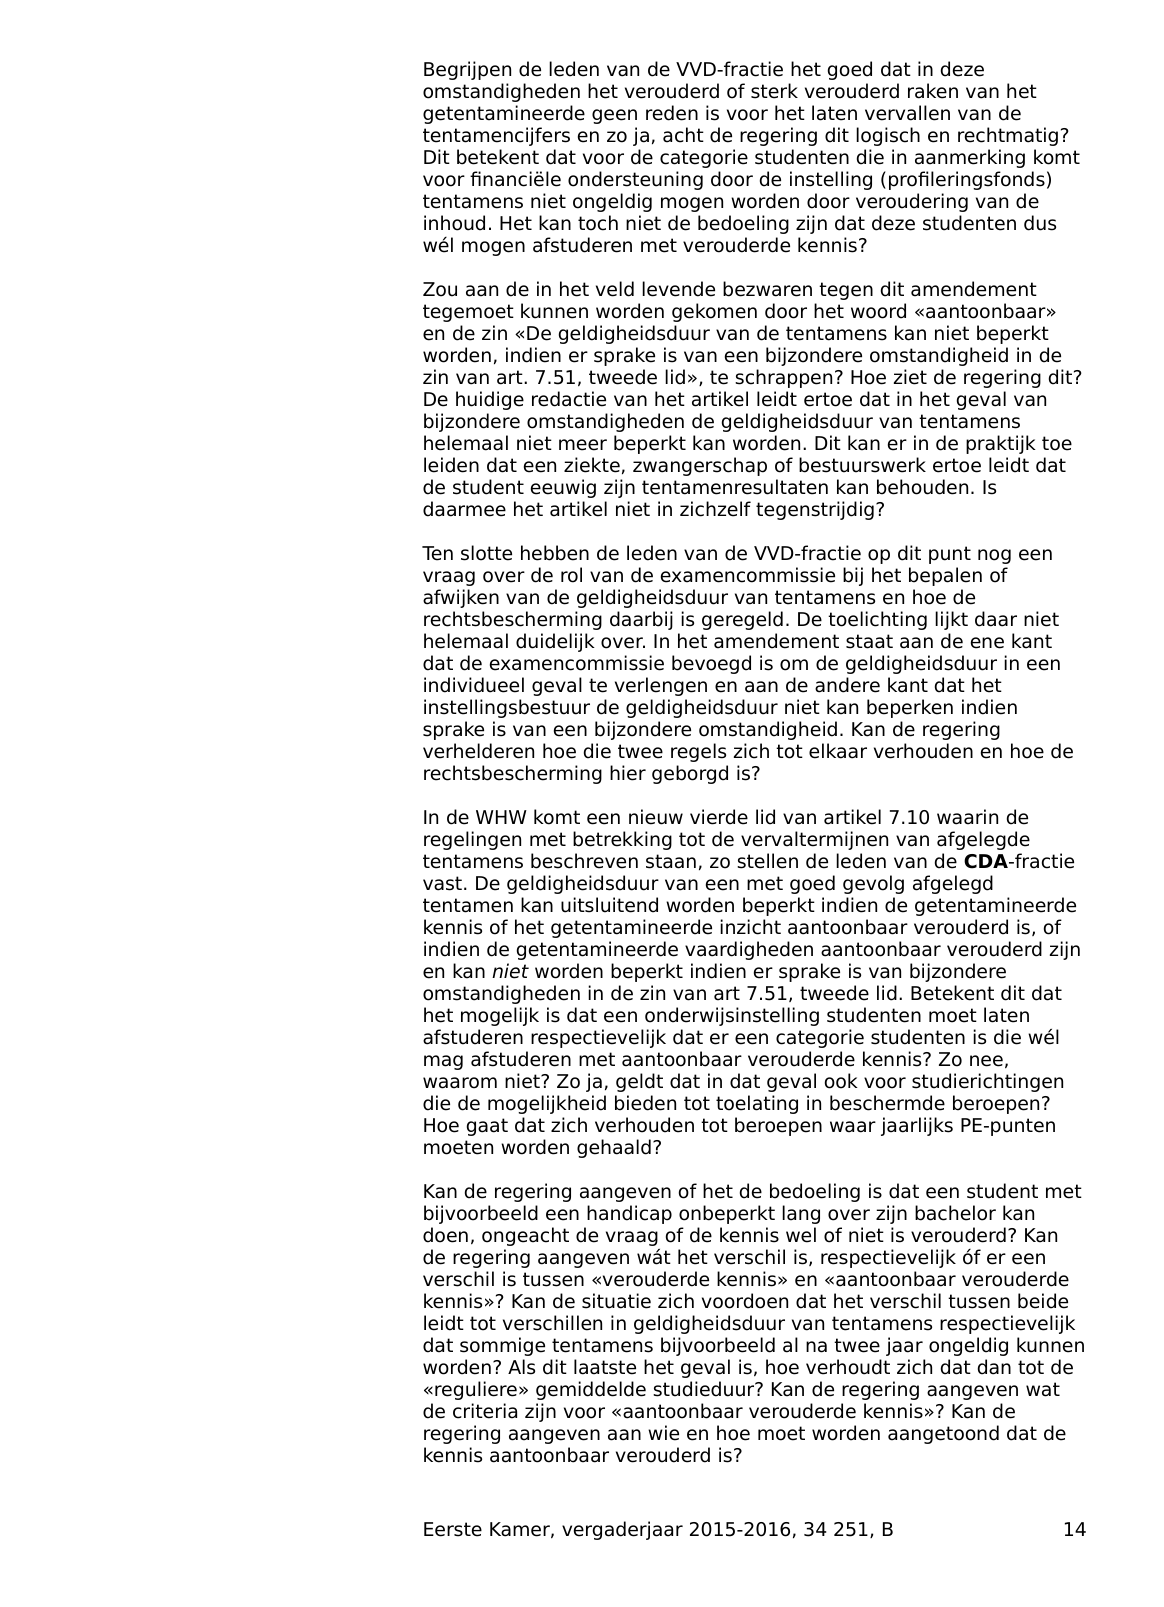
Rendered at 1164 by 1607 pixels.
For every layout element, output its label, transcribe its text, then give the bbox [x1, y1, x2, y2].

text Begrijpen de leden van de VVD-fractie het goed dat in deze omstandigheden het verouderd of sterk verouderd raken van het getentamineerde geen reden is voor het laten vervallen van de tentamencijfers en zo ja, acht de regering dit logisch en rechtmatig? Dit betekent dat voor de categorie studenten die in aanmerking komt voor financiële ondersteuning door de instelling (profileringsfonds) tentamens niet ongeldig mogen worden door veroudering van de inhoud. Het kan toch niet de bedoeling zijn dat deze studenten dus wél mogen afstuderen met verouderde kennis? [422, 59, 1087, 257]
text Ten slotte hebben de leden van de VVD-fractie op dit punt nog een vraag over de rol van de examencommissie bij het bepalen of afwijken van de geldigheidsduur van tentamens en hoe de rechtsbescherming daarbij is geregeld. De toelichting lijkt daar niet helemaal duidelijk over. In het amendement staat aan de ene kant dat de examencommissie bevoegd is om de geldigheidsduur in een individueel geval te verlengen en aan de andere kant dat het instellingsbestuur de geldigheidsduur niet kan beperken indien sprake is van een bijzondere omstandigheid. Kan de regering verhelderen hoe die twee regels zich tot elkaar verhouden en hoe de rechtsbescherming hier geborgd is? [422, 543, 1087, 785]
text Kan de regering aangeven of het de bedoeling is dat een student met bijvoorbeeld een handicap onbeperkt lang over zijn bachelor kan doen, ongeacht de vraag of de kennis wel of niet is verouderd? Kan de regering aangeven wát het verschil is, respectievelijk óf er een verschil is tussen «verouderde kennis» en «aantoonbaar verouderde kennis»? Kan de situatie zich voordoen dat het verschil tussen beide leidt tot verschillen in geldigheidsduur van tentamens respectievelijk dat sommige tentamens bijvoorbeeld al na twee jaar ongeldig kunnen worden? Als dit laatste het geval is, hoe verhoudt zich dat dan tot de «reguliere» gemiddelde studieduur? Kan de regering aangeven wat de criteria zijn voor «aantoonbaar verouderde kennis»? Kan de regering aangeven aan wie en hoe moet worden aangetoond dat de kennis aantoonbaar verouderd is? [422, 1181, 1087, 1467]
text In de WHW komt een nieuw vierde lid van artikel 7.10 waarin de regelingen met betrekking tot de vervaltermijnen van afgelegde tentamens beschreven staan, zo stellen de leden van de CDA-fractie vast. De geldigheidsduur van een met goed gevolg afgelegd tentamen kan uitsluitend worden beperkt indien de getentamineerde kennis of het getentamineerde inzicht aantoonbaar verouderd is, of indien de getentamineerde vaardigheden aantoonbaar verouderd zijn en kan niet worden beperkt indien er sprake is van bijzondere omstandigheden in de zin van art 7.51, tweede lid. Betekent dit dat het mogelijk is dat een onderwijsinstelling studenten moet laten afstuderen respectievelijk dat er een categorie studenten is die wél mag afstuderen met aantoonbaar verouderde kennis? Zo nee, waarom niet? Zo ja, geldt dat in dat geval ook voor studierichtingen die de mogelijkheid bieden tot toelating in beschermde beroepen? Hoe gaat dat zich verhouden tot beroepen waar jaarlijks PE-punten moeten worden gehaald? [422, 807, 1087, 1159]
text Zou aan de in het veld levende bezwaren tegen dit amendement tegemoet kunnen worden gekomen door het woord «aantoonbaar» en de zin «De geldigheidsduur van de tentamens kan niet beperkt worden, indien er sprake is van een bijzondere omstandigheid in de zin van art. 7.51, tweede lid», te schrappen? Hoe ziet de regering dit? De huidige redactie van het artikel leidt ertoe dat in het geval van bijzondere omstandigheden de geldigheidsduur van tentamens helemaal niet meer beperkt kan worden. Dit kan er in de praktijk toe leiden dat een ziekte, zwangerschap of bestuurswerk ertoe leidt dat de student eeuwig zijn tentamenresultaten kan behouden. Is daarmee het artikel niet in zichzelf tegenstrijdig? [422, 279, 1087, 521]
